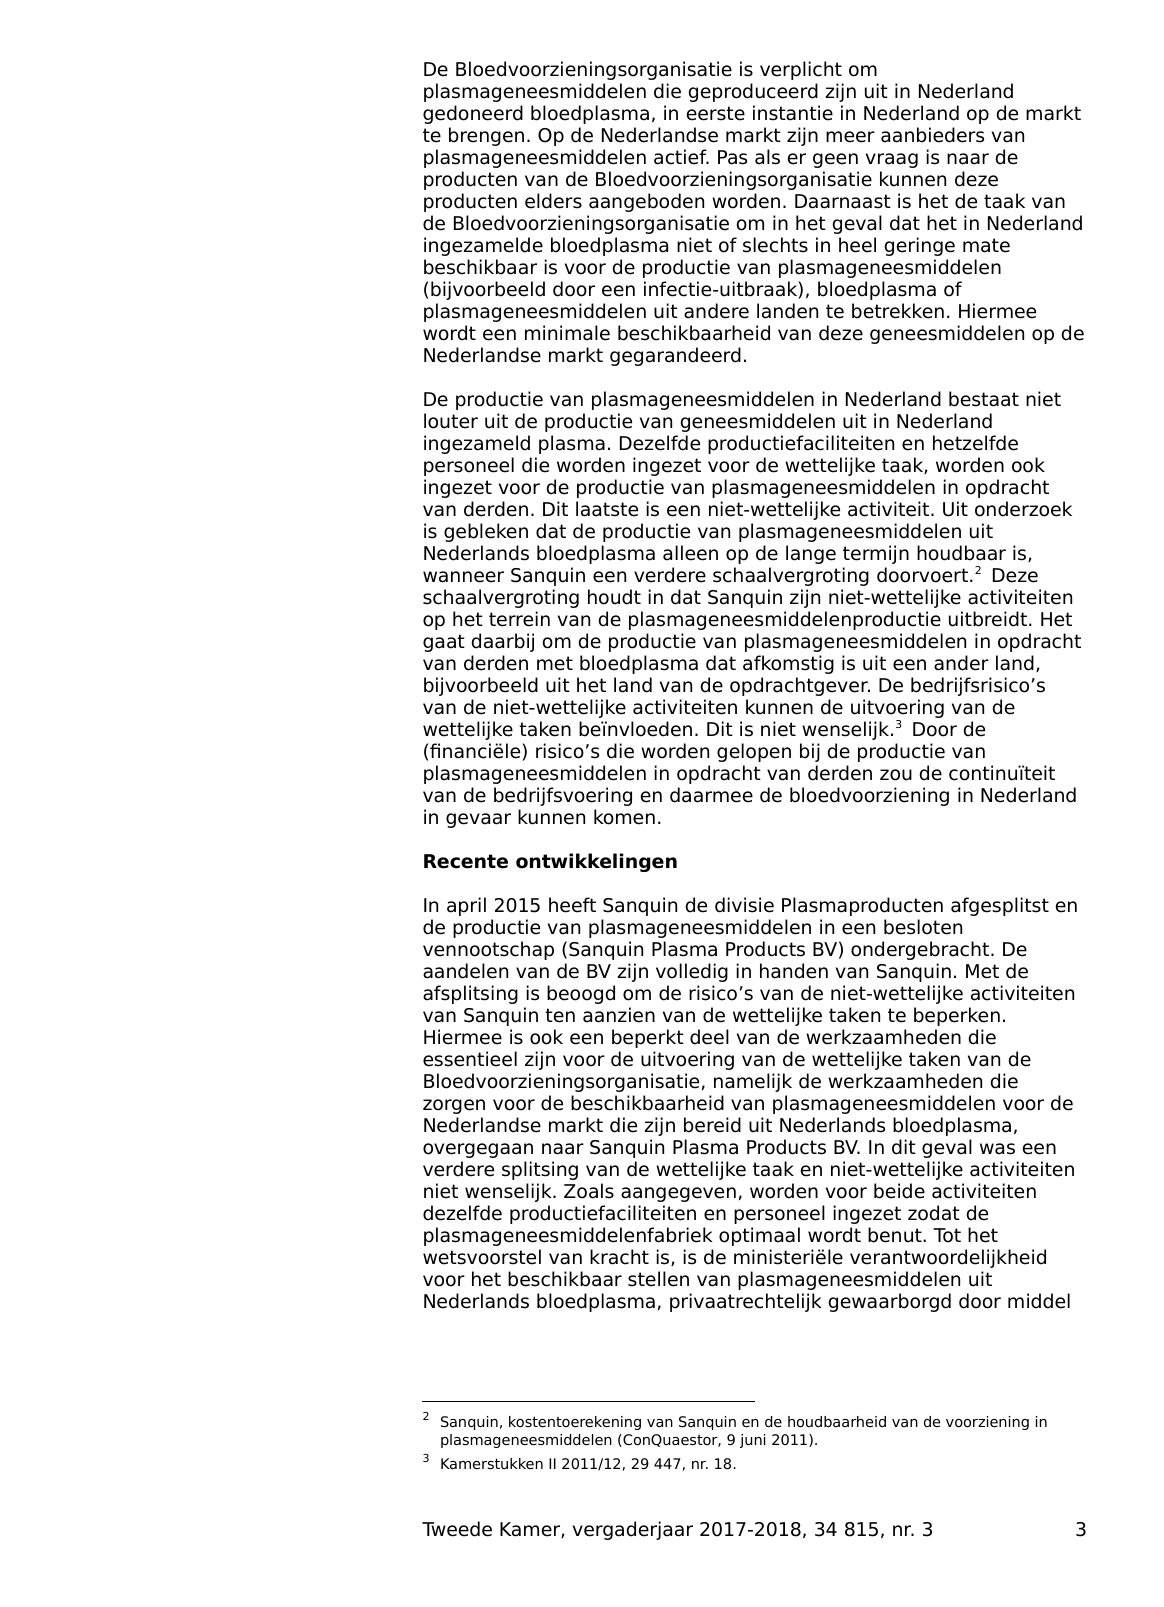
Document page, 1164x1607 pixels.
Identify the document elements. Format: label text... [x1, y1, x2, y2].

text De productie van plasmageneesmiddelen in Nederland bestaat niet louter uit de productie van geneesmiddelen uit in Nederland ingezameld plasma. Dezelfde productiefaciliteiten en hetzelfde personeel die worden ingezet voor de wettelijke taak, worden ook ingezet voor de productie van plasmageneesmiddelen in opdracht van derden. Dit laatste is een niet-wettelijke activiteit. Uit onderzoek is gebleken dat de productie van plasmageneesmiddelen uit Nederlands bloedplasma alleen op de lange termijn houdbaar is, wanneer Sanquin een verdere schaalvergroting doorvoert. Deze schaalvergroting houdt in dat Sanquin zijn niet-wettelijke activiteiten op het terrein van de plasmageneesmiddelenproductie uitbreidt. Het gaat daarbij om de productie van plasmageneesmiddelen in opdracht van derden met bloedplasma dat afkomstig is uit een ander land, bijvoorbeeld uit het land van de opdrachtgever. De bedrijfsrisico’s van de niet-wettelijke activiteiten kunnen de uitvoering van de wettelijke taken beïnvloeden. Dit is niet wenselijk. Door de (financiële) risico’s die worden gelopen bij de productie van plasmageneesmiddelen in opdracht van derden zou de continuïteit van de bedrijfsvoering en daarmee de bloedvoorziening in Nederland in gevaar kunnen komen. [422, 389, 1087, 828]
text Kamerstukken II 2011/12, 29 447, nr. 18. [422, 1452, 1087, 1474]
text Sanquin, kostentoerekening van Sanquin en de houdbaarheid van de voorziening in plasmageneesmiddelen (ConQuaestor, 9 juni 2011). [422, 1410, 1087, 1449]
text In april 2015 heeft Sanquin de divisie Plasmaproducten afgesplitst en de productie van plasmageneesmiddelen in een besloten vennootschap (Sanquin Plasma Products BV) ondergebracht. De aandelen van de BV zijn volledig in handen van Sanquin. Met de afsplitsing is beoogd om de risico’s van de niet-wettelijke activiteiten van Sanquin ten aanzien van de wettelijke taken te beperken. Hiermee is ook een beperkt deel van de werkzaamheden die essentieel zijn voor de uitvoering van de wettelijke taken van de Bloedvoorzieningsorganisatie, namelijk de werkzaamheden die zorgen voor de beschikbaarheid van plasmageneesmiddelen voor de Nederlandse markt die zijn bereid uit Nederlands bloedplasma, overgegaan naar Sanquin Plasma Products BV. In dit geval was een verdere splitsing van de wettelijke taak en niet-wettelijke activiteiten niet wenselijk. Zoals aangegeven, worden voor beide activiteiten dezelfde productiefaciliteiten en personeel ingezet zodat de plasmageneesmiddelenfabriek optimaal wordt benut. Tot het wetsvoorstel van kracht is, is de ministeriële verantwoordelijkheid voor het beschikbaar stellen van plasmageneesmiddelen uit Nederlands bloedplasma, privaatrechtelijk gewaarborgd door middel [422, 895, 1087, 1312]
text De Bloedvoorzieningsorganisatie is verplicht om plasmageneesmiddelen die geproduceerd zijn uit in Nederland gedoneerd bloedplasma, in eerste instantie in Nederland op de markt te brengen. Op de Nederlandse markt zijn meer aanbieders van plasmageneesmiddelen actief. Pas als er geen vraag is naar de producten van de Bloedvoorzieningsorganisatie kunnen deze producten elders aangeboden worden. Daarnaast is het de taak van de Bloedvoorzieningsorganisatie om in het geval dat het in Nederland ingezamelde bloedplasma niet of slechts in heel geringe mate beschikbaar is voor de productie van plasmageneesmiddelen (bijvoorbeeld door een infectie-uitbraak), bloedplasma of plasmageneesmiddelen uit andere landen te betrekken. Hiermee wordt een minimale beschikbaarheid van deze geneesmiddelen op de Nederlandse markt gegarandeerd. [422, 59, 1087, 367]
subtitle Recente ontwikkelingen [422, 851, 1087, 873]
